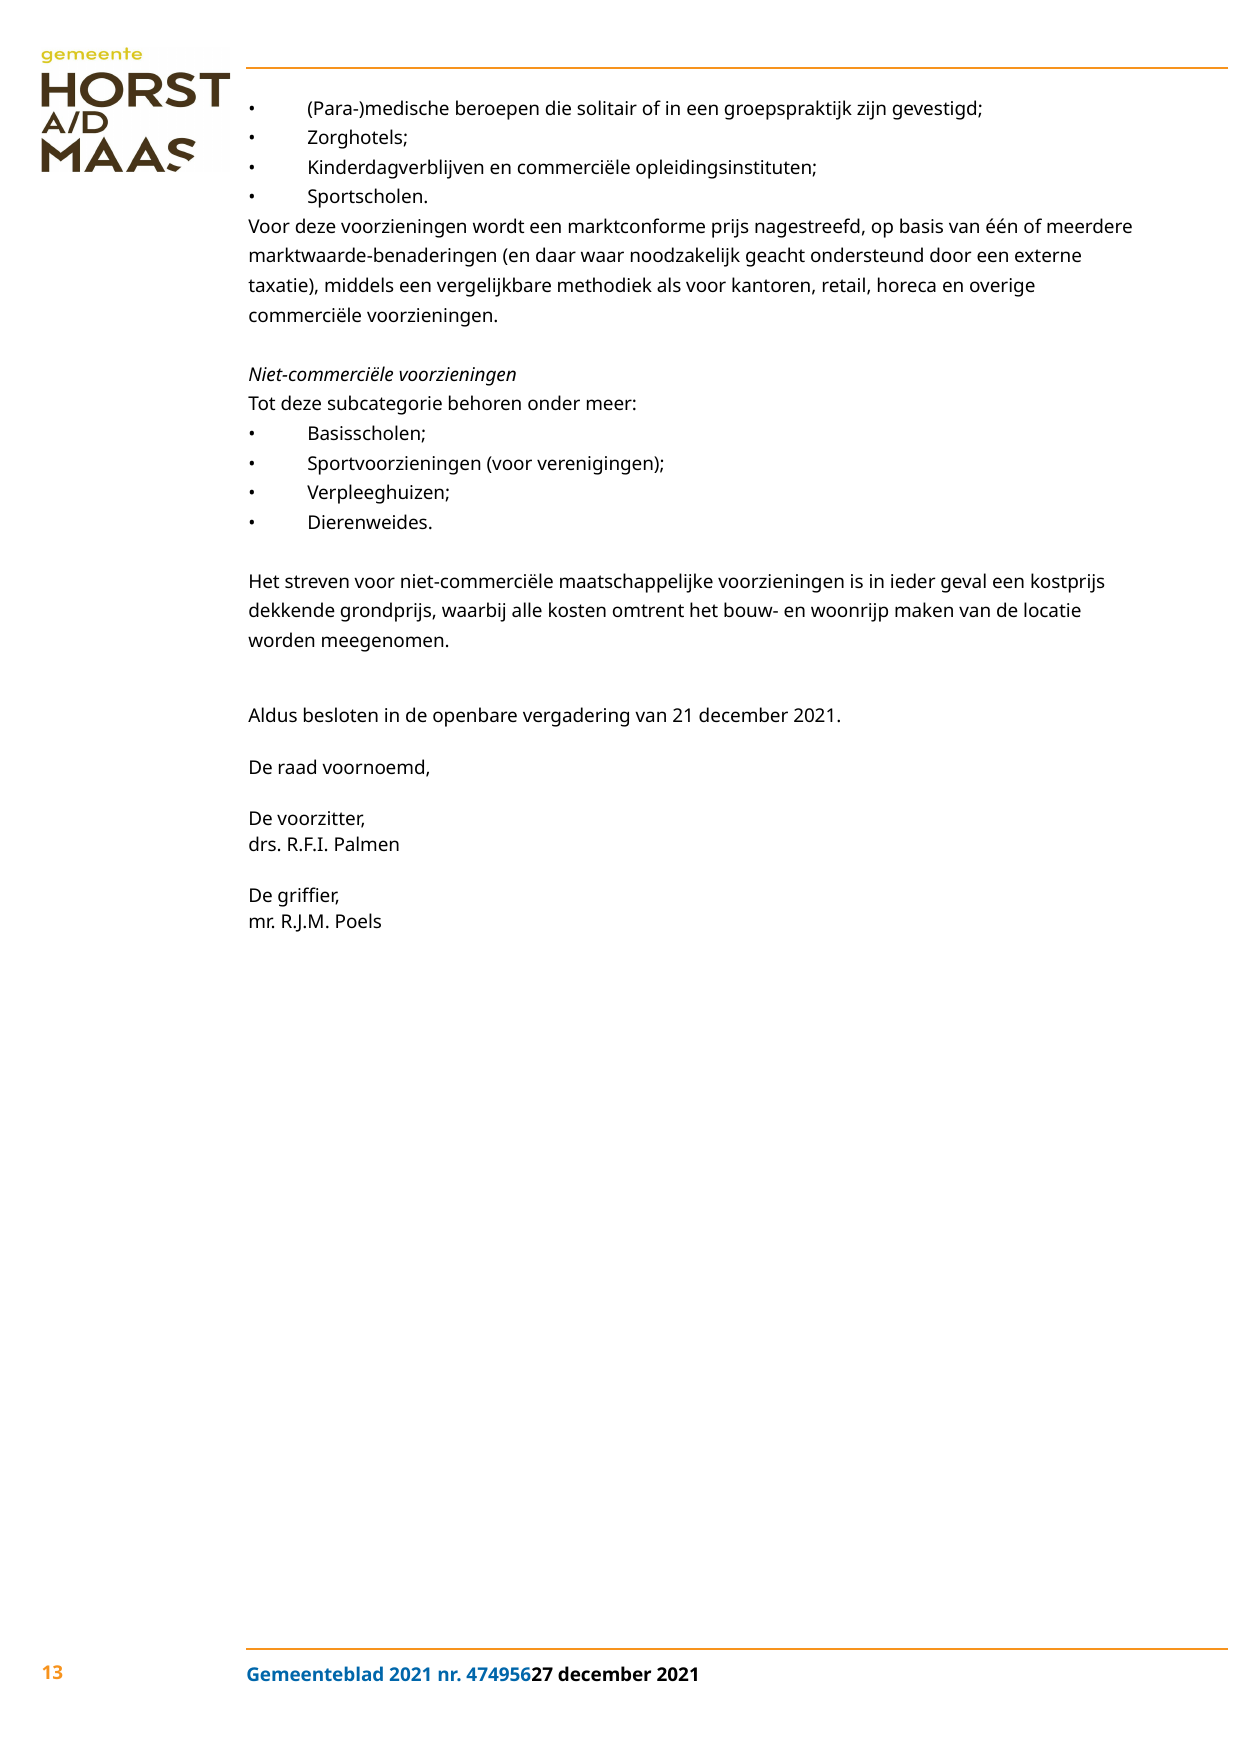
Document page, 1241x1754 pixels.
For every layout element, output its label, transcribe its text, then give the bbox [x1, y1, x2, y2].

text Tot deze subcategorie behoren onder meer: [248, 391, 1152, 416]
text De raad voornoemd, [248, 754, 1152, 780]
text drs. R.F.I. Palmen [248, 831, 1152, 857]
text Het streven voor niet-commerciële maatschappelijke voorzieningen is in ieder geval een kostprijs dekkende grondprijs, waarbij alle kosten omtrent het bouw- en woonrijp maken van de locatie worden meegenomen. [248, 568, 1152, 653]
text De griffier, [248, 883, 1152, 908]
text Voor deze voorzieningen wordt een marktconforme prijs nagestreefd, op basis van één of meerdere marktwaarde-benaderingen (en daar waar noodzakelijk geacht ondersteund door een externe taxatie), middels een vergelijkbare methodiek als voor kantoren, retail, horeca en overige commerciële voorzieningen. [248, 213, 1152, 328]
list Sportvoorzieningen (voor verenigingen); [248, 450, 1152, 476]
list Kinderdagverblijven en commerciële opleidingsinstituten; [248, 154, 1152, 180]
text Aldus besloten in de openbare vergadering van 21 december 2021. [248, 702, 1152, 728]
text mr. R.J.M. Poels [248, 908, 1152, 934]
text De voorzitter, [248, 805, 1152, 831]
list Basisscholen; [248, 420, 1152, 446]
list Sportscholen. [248, 183, 1152, 209]
list (Para-)medische beroepen die solitair of in een groepspraktijk zijn gevestigd; [248, 95, 1152, 121]
list Zorghotels; [248, 124, 1152, 150]
list Verpleeghuizen; [248, 479, 1152, 505]
list Dierenweides. [248, 509, 1152, 535]
text Niet-commerciële voorzieningen [248, 361, 1152, 387]
picture [41, 47, 231, 172]
